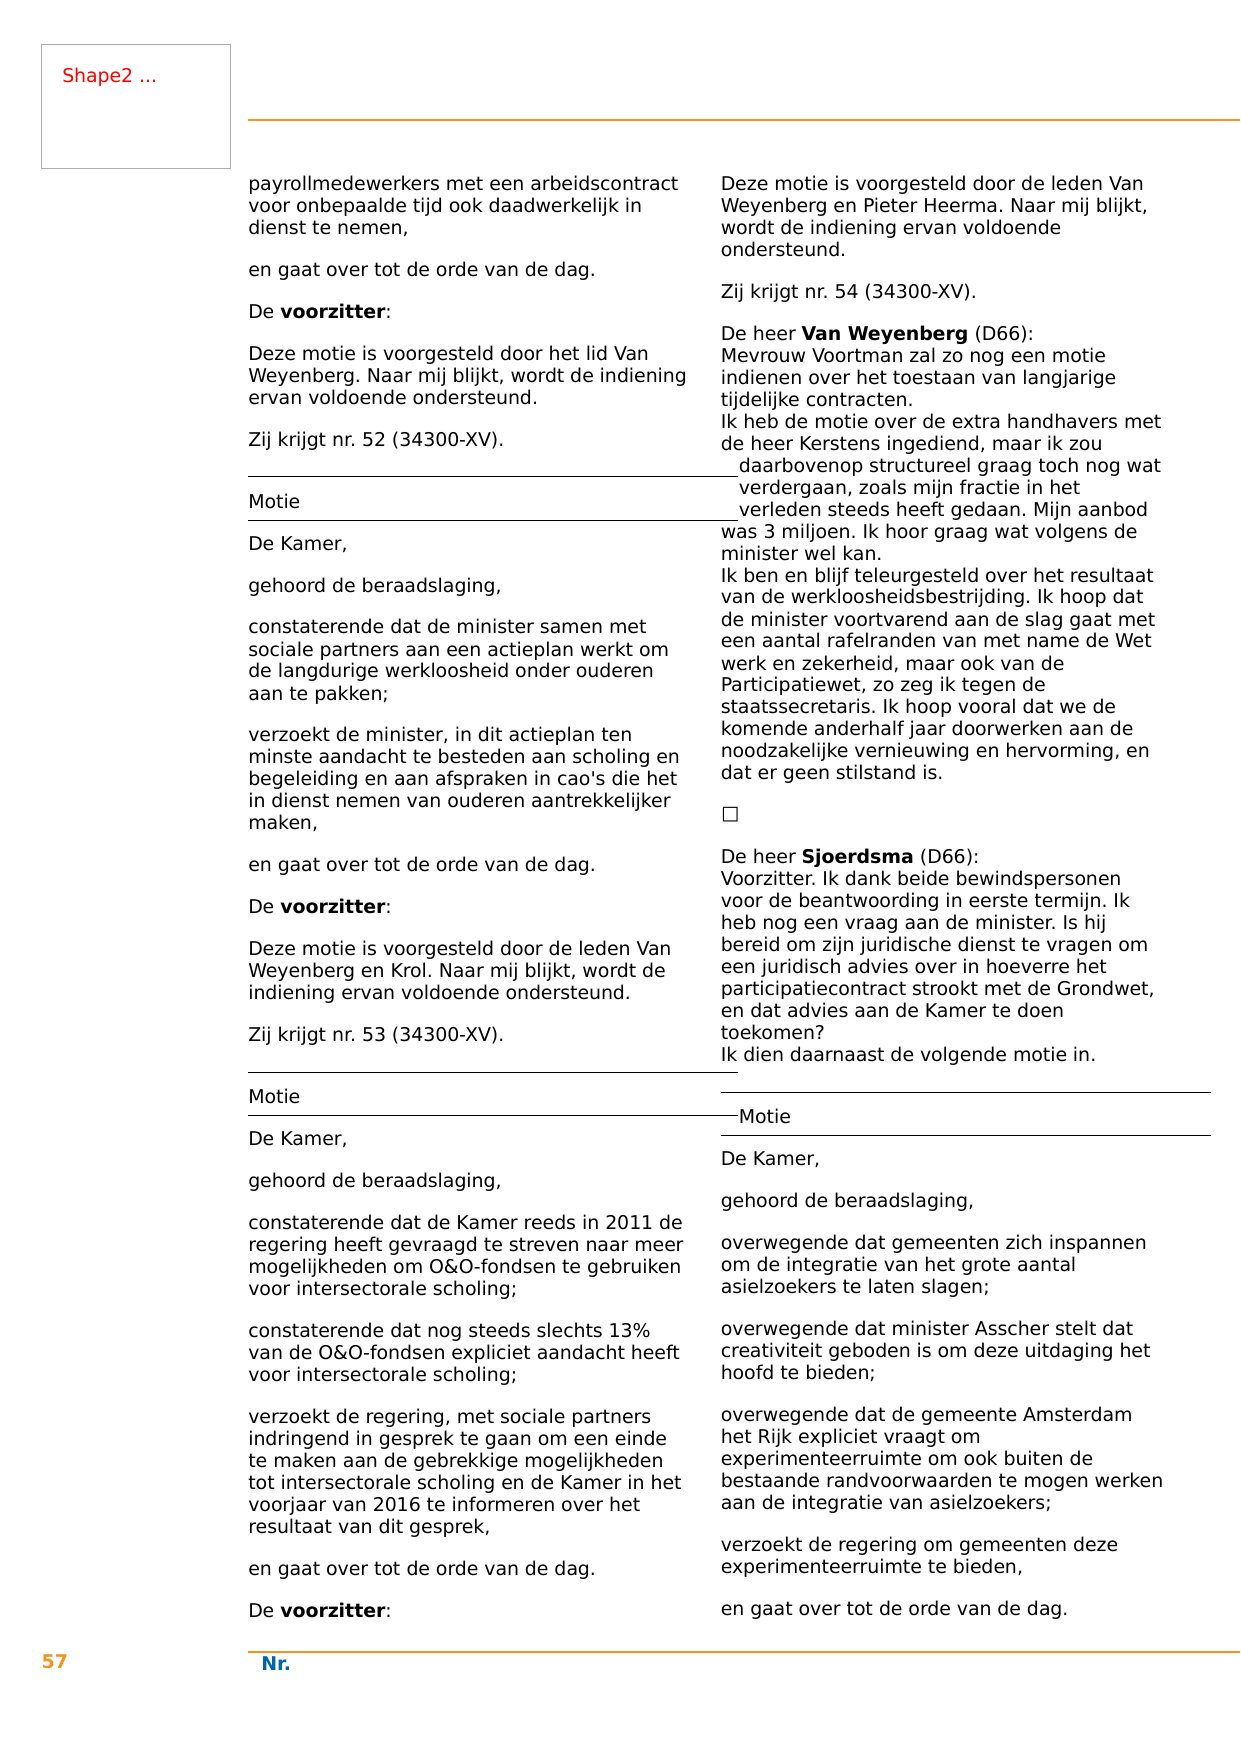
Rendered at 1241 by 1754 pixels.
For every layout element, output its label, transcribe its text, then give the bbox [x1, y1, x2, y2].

text De Kamer, [248, 532, 691, 554]
text Ik dien daarnaast de volgende motie in. [721, 1044, 1163, 1066]
text overwegende dat de gemeente Amsterdam het Rijk expliciet vraagt om experimenteerruimte om ook buiten de bestaande randvoorwaarden te mogen werken aan de integratie van asielzoekers; [721, 1404, 1163, 1514]
text Motie [248, 1086, 691, 1108]
text constaterende dat de minister samen met sociale partners aan een actieplan werkt om de langdurige werkloosheid onder ouderen aan te pakken; [248, 616, 691, 704]
text De voorzitter: [248, 896, 691, 918]
text Motie [248, 491, 691, 512]
text Ik ben en blijf teleurgesteld over het resultaat van de werkloosheidsbestrijding. Ik hoop dat de minister voortvarend aan de slag gaat met een aantal rafelranden van met name de Wet werk en zekerheid, maar ook van de Participatiewet, zo zeg ik tegen de staatssecretaris. Ik hoop vooral dat we de komende anderhalf jaar doorwerken aan de noodzakelijke vernieuwing en hervorming, en dat er geen stilstand is. [721, 564, 1163, 784]
text overwegende dat minister Asscher stelt dat creativiteit geboden is om deze uitdaging het hoofd te bieden; [721, 1318, 1163, 1384]
text Motie [721, 1106, 1163, 1128]
text De Kamer, [248, 1128, 691, 1150]
text constaterende dat nog steeds slechts 13% van de O&O-fondsen expliciet aandacht heeft voor intersectorale scholing; [248, 1320, 691, 1386]
text gehoord de beraadslaging, [721, 1190, 1163, 1212]
text gehoord de beraadslaging, [248, 574, 691, 596]
text en gaat over tot de orde van de dag. [248, 259, 691, 281]
text payrollmedewerkers met een arbeidscontract voor onbepaalde tijd ook daadwerkelijk in dienst te nemen, [248, 173, 691, 239]
text Zij krijgt nr. 52 (34300-XV). [248, 429, 691, 451]
text Deze motie is voorgesteld door de leden Van Weyenberg en Krol. Naar mij blijkt, wordt de indiening ervan voldoende ondersteund. [248, 938, 691, 1004]
text overwegende dat gemeenten zich inspannen om de integratie van het grote aantal asielzoekers te laten slagen; [721, 1232, 1163, 1298]
text gehoord de beraadslaging, [248, 1170, 691, 1192]
text Voorzitter. Ik dank beide bewindspersonen voor de beantwoording in eerste termijn. Ik heb nog een vraag aan de minister. Is hij bereid om zijn juridische dienst te vragen om een juridisch advies over in hoeverre het participatiecontract strookt met de Grondwet, en dat advies aan de Kamer te doen toekomen? [721, 868, 1163, 1044]
text verzoekt de regering om gemeenten deze experimenteerruimte te bieden, [721, 1534, 1163, 1578]
text De voorzitter: [248, 1600, 691, 1622]
text De heer Van Weyenberg (D66): [721, 323, 1163, 345]
text De voorzitter: [248, 301, 691, 323]
text Zij krijgt nr. 53 (34300-XV). [248, 1024, 691, 1046]
text en gaat over tot de orde van de dag. [248, 1558, 691, 1580]
text Mevrouw Voortman zal zo nog een motie indienen over het toestaan van langjarige tijdelijke contracten. [721, 345, 1163, 411]
text Zij krijgt nr. 54 (34300-XV). [721, 281, 1163, 303]
text Ik heb de motie over de extra handhavers met de heer Kerstens ingediend, maar ik zou daarbovenop structureel graag toch nog wat verdergaan, zoals mijn fractie in het verleden steeds heeft gedaan. Mijn aanbod was 3 miljoen. Ik hoor graag wat volgens de minister wel kan. [721, 411, 1163, 564]
text en gaat over tot de orde van de dag. [248, 854, 691, 876]
text verzoekt de regering, met sociale partners indringend in gesprek te gaan om een einde te maken aan de gebrekkige mogelijkheden tot intersectorale scholing en de Kamer in het voorjaar van 2016 te informeren over het resultaat van dit gesprek, [248, 1406, 691, 1538]
text verzoekt de minister, in dit actieplan ten minste aandacht te besteden aan scholing en begeleiding en aan afspraken in cao's die het in dienst nemen van ouderen aantrekkelijker maken, [248, 724, 691, 834]
text Deze motie is voorgesteld door het lid Van Weyenberg. Naar mij blijkt, wordt de indiening ervan voldoende ondersteund. [248, 343, 691, 409]
text De Kamer, [721, 1148, 1163, 1170]
text ⬜ [721, 804, 1163, 826]
text constaterende dat de Kamer reeds in 2011 de regering heeft gevraagd te streven naar meer mogelijkheden om O&O-fondsen te gebruiken voor intersectorale scholing; [248, 1212, 691, 1300]
text en gaat over tot de orde van de dag. [721, 1598, 1163, 1619]
text De heer Sjoerdsma (D66): [721, 846, 1163, 868]
text Deze motie is voorgesteld door de leden Van Weyenberg en Pieter Heerma. Naar mij blijkt, wordt de indiening ervan voldoende ondersteund. [721, 173, 1163, 261]
